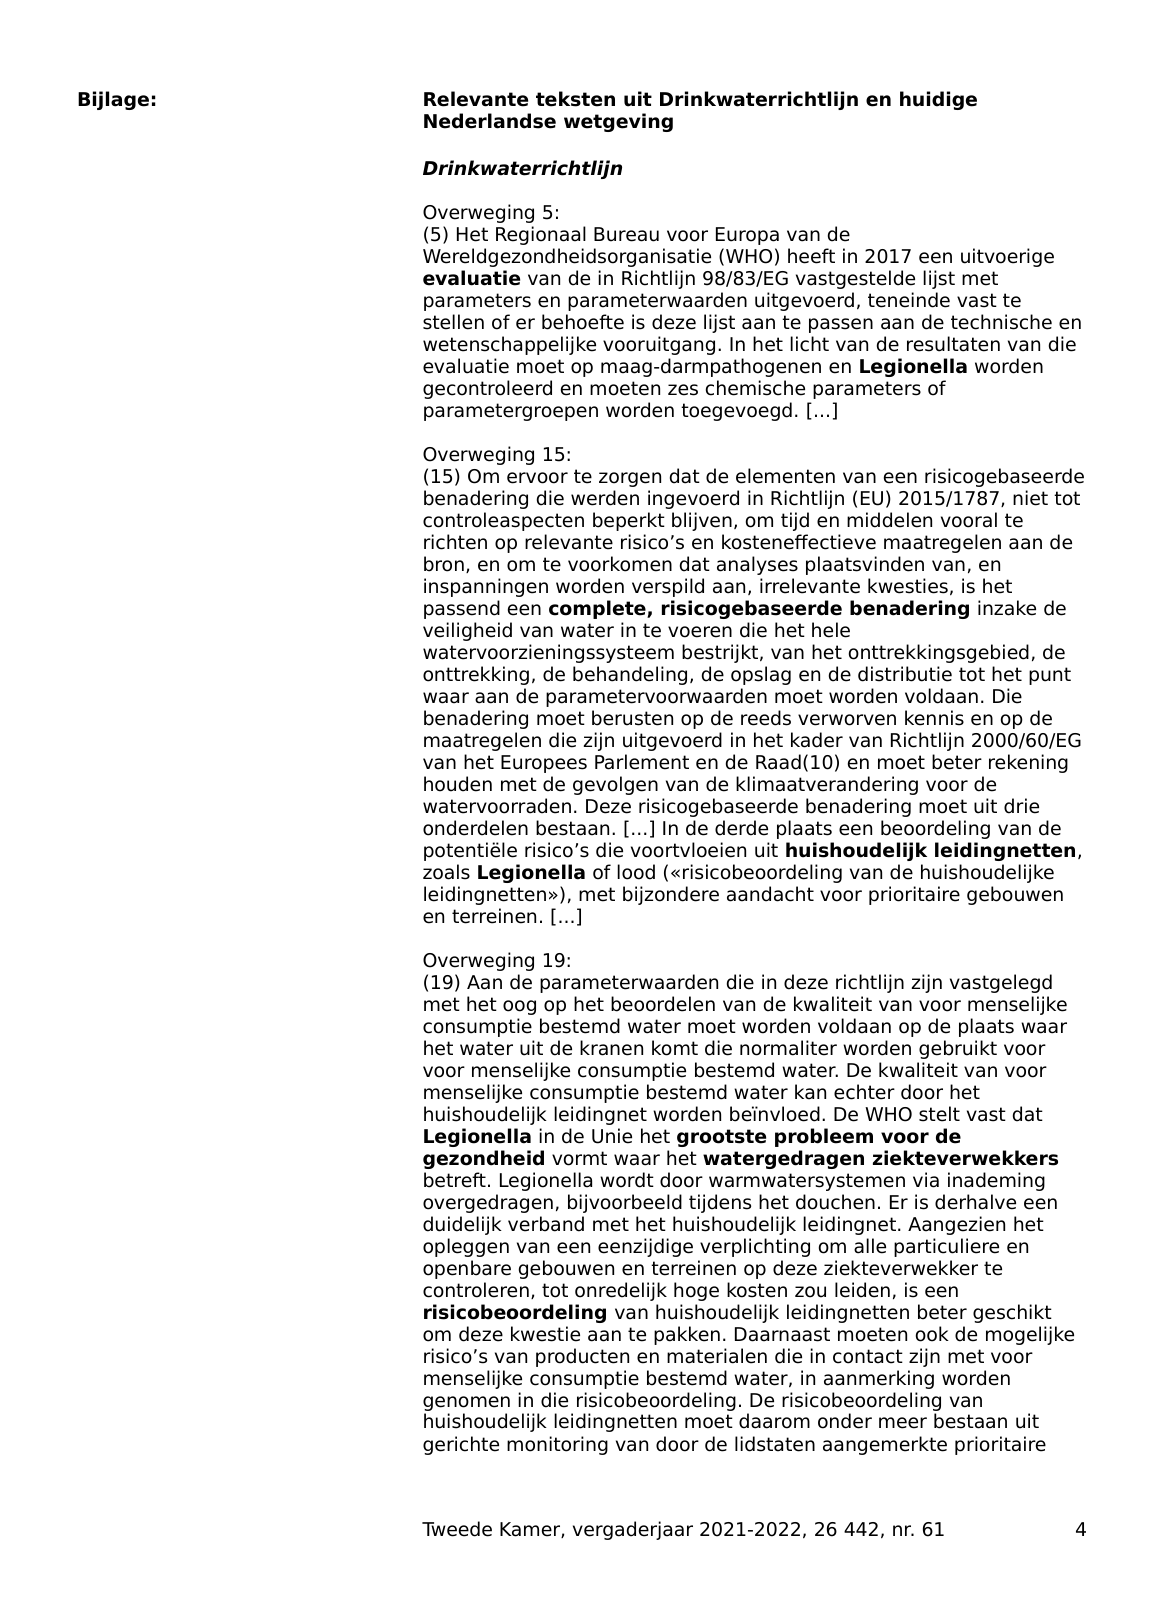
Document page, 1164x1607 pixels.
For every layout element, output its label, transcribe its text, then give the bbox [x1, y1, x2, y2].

subtitle Bijlage: Relevante teksten uit Drinkwaterrichtlijn en huidige Nederlandse wetgeving [77, 89, 1087, 133]
text Overweging 5: [422, 202, 1087, 224]
text (5) Het Regionaal Bureau voor Europa van de Wereldgezondheidsorganisatie (WHO) heeft in 2017 een uitvoerige evaluatie van de in Richtlijn 98/83/EG vastgestelde lijst met parameters en parameterwaarden uitgevoerd, teneinde vast te stellen of er behoefte is deze lijst aan te passen aan de technische en wetenschappelijke vooruitgang. In het licht van de resultaten van die evaluatie moet op maag-darmpathogenen en Legionella worden gecontroleerd en moeten zes chemische parameters of parametergroepen worden toegevoegd. [...] [422, 224, 1087, 422]
text Overweging 15: [422, 444, 1087, 466]
text (19) Aan de parameterwaarden die in deze richtlijn zijn vastgelegd met het oog op het beoordelen van de kwaliteit van voor menselijke consumptie bestemd water moet worden voldaan op de plaats waar het water uit de kranen komt die normaliter worden gebruikt voor voor menselijke consumptie bestemd water. De kwaliteit van voor menselijke consumptie bestemd water kan echter door het huishoudelijk leidingnet worden beïnvloed. De WHO stelt vast dat Legionella in de Unie het grootste probleem voor de gezondheid vormt waar het watergedragen ziekteverwekkers betreft. Legionella wordt door warmwatersystemen via inademing overgedragen, bijvoorbeeld tijdens het douchen. Er is derhalve een duidelijk verband met het huishoudelijk leidingnet. Aangezien het opleggen van een eenzijdige verplichting om alle particuliere en openbare gebouwen en terreinen op deze ziekteverwekker te controleren, tot onredelijk hoge kosten zou leiden, is een risicobeoordeling van huishoudelijk leidingnetten beter geschikt om deze kwestie aan te pakken. Daarnaast moeten ook de mogelijke risico’s van producten en materialen die in contact zijn met voor menselijke consumptie bestemd water, in aanmerking worden genomen in die risicobeoordeling. De risicobeoordeling van huishoudelijk leidingnetten moet daarom onder meer bestaan uit gerichte monitoring van door de lidstaten aangemerkte prioritaire [422, 972, 1087, 1455]
text (15) Om ervoor te zorgen dat de elementen van een risicogebaseerde benadering die werden ingevoerd in Richtlijn (EU) 2015/1787, niet tot controleaspecten beperkt blijven, om tijd en middelen vooral te richten op relevante risico’s en kosteneffectieve maatregelen aan de bron, en om te voorkomen dat analyses plaatsvinden van, en inspanningen worden verspild aan, irrelevante kwesties, is het passend een complete, risicogebaseerde benadering inzake de veiligheid van water in te voeren die het hele watervoorzieningssysteem bestrijkt, van het onttrekkingsgebied, de onttrekking, de behandeling, de opslag en de distributie tot het punt waar aan de parametervoorwaarden moet worden voldaan. Die benadering moet berusten op de reeds verworven kennis en op de maatregelen die zijn uitgevoerd in het kader van Richtlijn 2000/60/EG van het Europees Parlement en de Raad(10) en moet beter rekening houden met de gevolgen van de klimaatverandering voor de watervoorraden. Deze risicogebaseerde benadering moet uit drie onderdelen bestaan. [...] In de derde plaats een beoordeling van de potentiële risico’s die voortvloeien uit huishoudelijk leidingnetten, zoals Legionella of lood («risicobeoordeling van de huishoudelijke leidingnetten»), met bijzondere aandacht voor prioritaire gebouwen en terreinen. [...] [422, 466, 1087, 928]
text Overweging 19: [422, 950, 1087, 972]
subtitle Drinkwaterrichtlijn [422, 158, 1087, 180]
